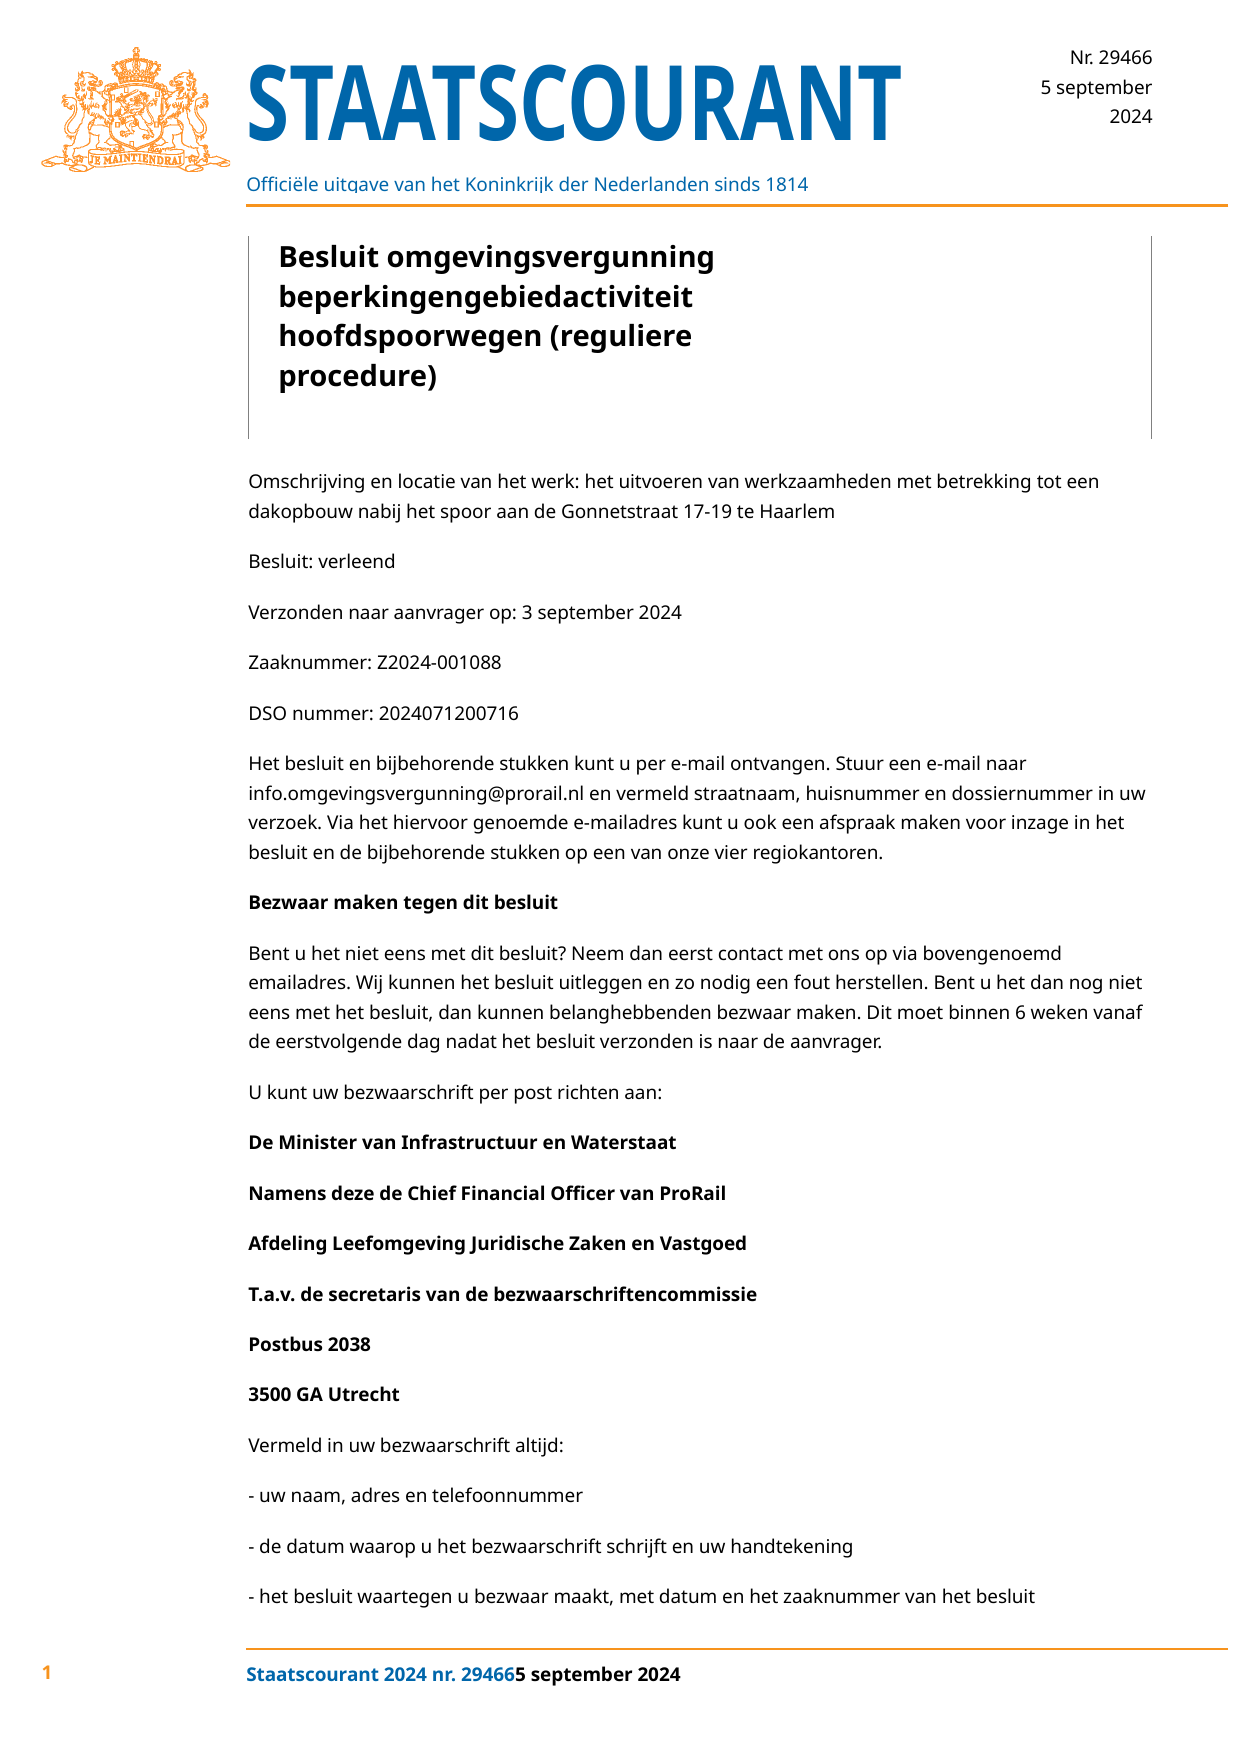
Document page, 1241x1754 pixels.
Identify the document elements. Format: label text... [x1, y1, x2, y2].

table_header Besluit omgevingsvergunning beperkingengebiedactiviteit hoofdspoorwegen (reguliere procedure) [249, 236, 850, 439]
text - het besluit waartegen u bezwaar maakt, met datum en het zaaknummer van het besluit [248, 1583, 1152, 1609]
text T.a.v. de secretaris van de bezwaarschriftencommissie [248, 1281, 1152, 1306]
text Omschrijving en locatie van het werk: het uitvoeren van werkzaamheden met betrekking tot een dakopbouw nabij het spoor aan de Gonnetstraat 17-19 te Haarlem [248, 469, 1152, 524]
text - de datum waarop u het bezwaarschrift schrijft en uw handtekening [248, 1533, 1152, 1558]
text Zaaknummer: Z2024-001088 [248, 649, 1152, 675]
text 3500 GA Utrecht [248, 1382, 1152, 1407]
picture [912, 236, 1090, 414]
text U kunt uw bezwaarschrift per post richten aan: [248, 1079, 1152, 1105]
text Afdeling Leefomgeving Juridische Zaken en Vastgoed [248, 1230, 1152, 1256]
table_header [1090, 236, 1151, 413]
text - uw naam, adres en telefoonnummer [248, 1482, 1152, 1508]
table_header [850, 236, 912, 413]
text Bent u het niet eens met dit besluit? Neem dan eerst contact met ons op via bovengenoemd emailadres. Wij kunnen het besluit uitleggen en zo nodig een fout herstellen. Bent u het dan nog niet eens met het besluit, dan kunnen belanghebbenden bezwaar maken. Dit moet binnen 6 weken vanaf de eerstvolgende dag nadat het besluit verzonden is naar de aanvrager. [248, 940, 1152, 1054]
picture [41, 47, 231, 172]
text Vermeld in uw bezwaarschrift altijd: [248, 1432, 1152, 1458]
text Bezwaar maken tegen dit besluit [248, 889, 1152, 915]
text De Minister van Infrastructuur en Waterstaat [248, 1129, 1152, 1155]
text Postbus 2038 [248, 1331, 1152, 1357]
text Besluit: verleend [248, 549, 1152, 574]
table_header [850, 414, 1151, 439]
text Het besluit en bijbehorende stukken kunt u per e-mail ontvangen. Stuur een e-mail naar info.omgevingsvergunning@prorail.nl en vermeld straatnaam, huisnummer en dossiernummer in uw verzoek. Via het hiervoor genoemde e-mailadres kunt u ook een afspraak maken voor inzage in het besluit en de bijbehorende stukken op een van onze vier regiokantoren. [248, 750, 1152, 865]
text Namens deze de Chief Financial Officer van ProRail [248, 1180, 1152, 1206]
text Verzonden naar aanvrager op: 3 september 2024 [248, 599, 1152, 625]
text DSO nummer: 2024071200716 [248, 700, 1152, 726]
